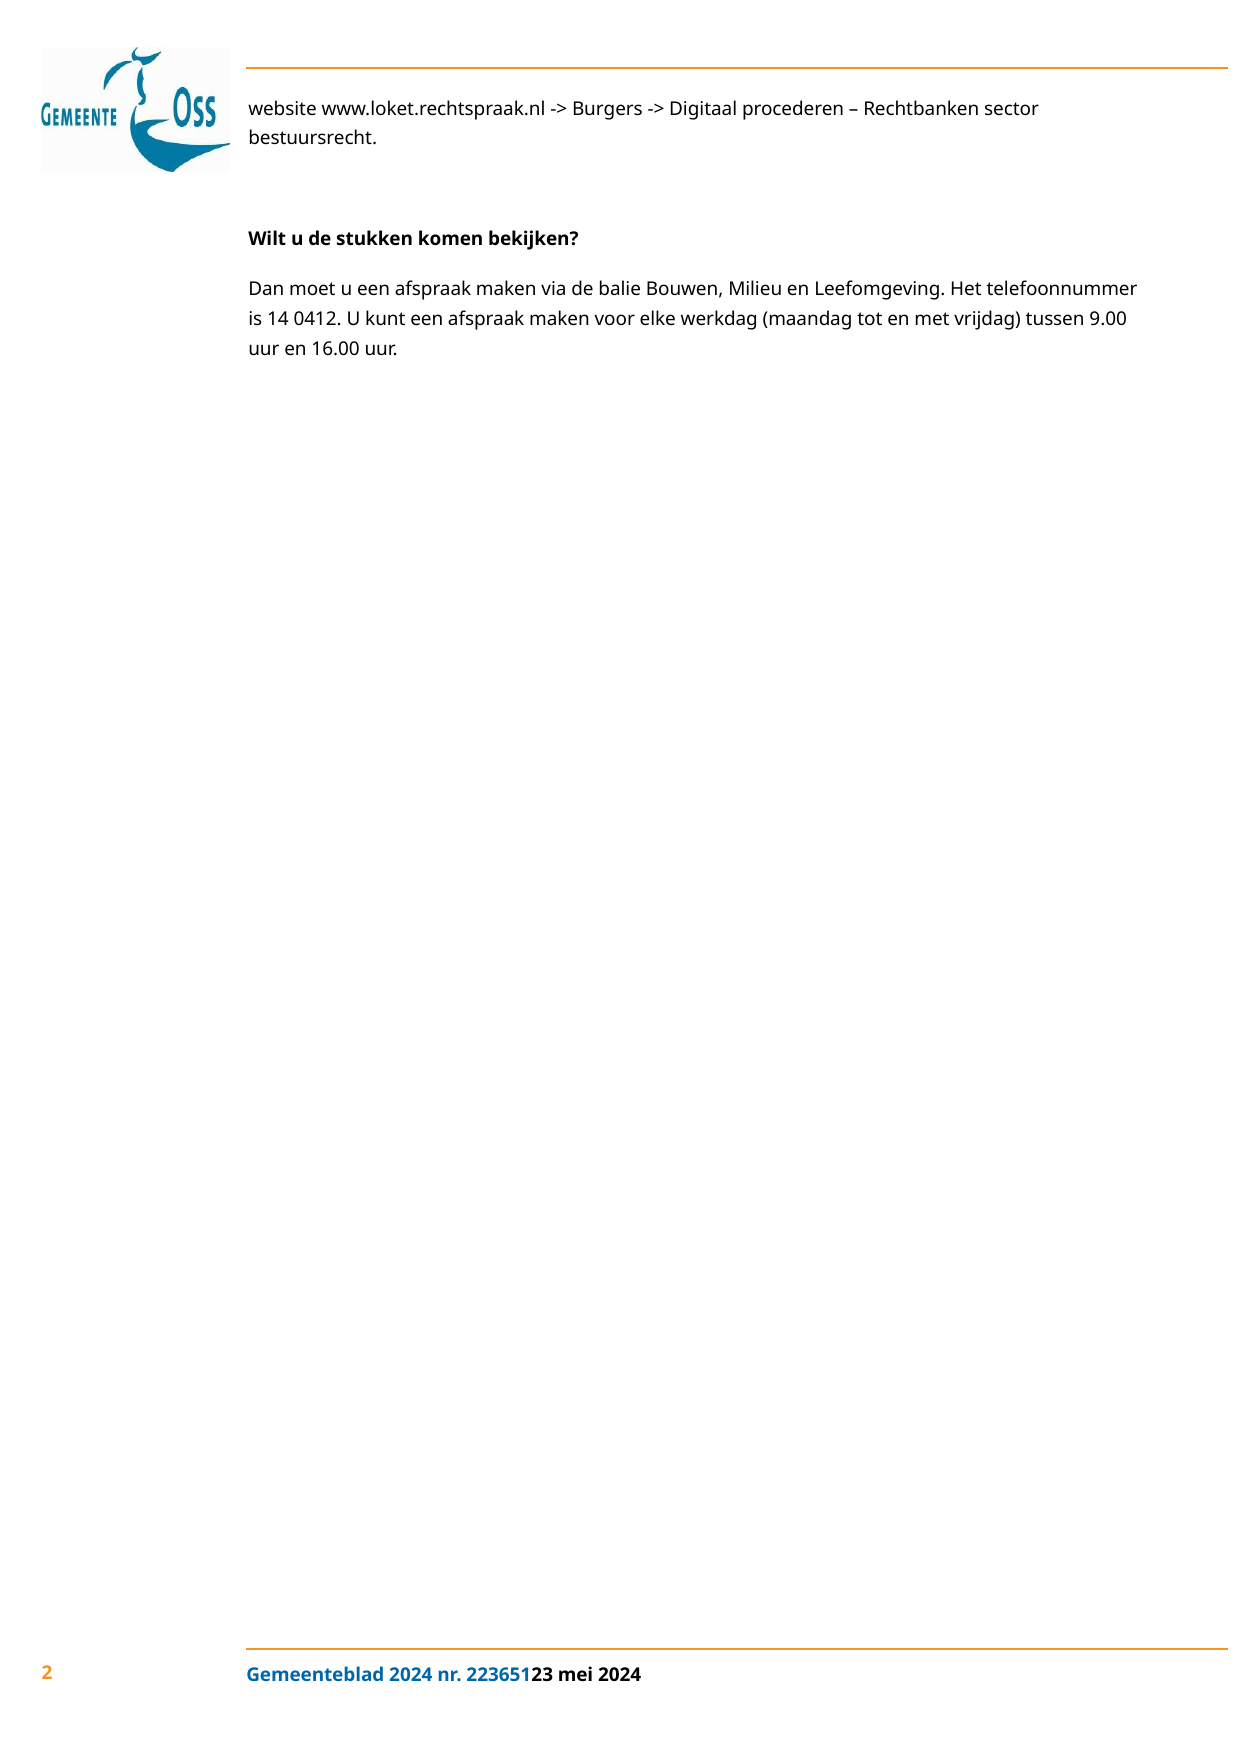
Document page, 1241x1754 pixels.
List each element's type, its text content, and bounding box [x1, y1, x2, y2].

picture [41, 47, 231, 172]
text Dan moet u een afspraak maken via de balie Bouwen, Milieu en Leefomgeving. Het telefoonnummer is 14 0412. U kunt een afspraak maken voor elke werkdag (maandag tot en met vrijdag) tussen 9.00 uur en 16.00 uur. [248, 276, 1152, 361]
text Wilt u de stukken komen bekijken? [248, 225, 1152, 251]
text website www.loket.rechtspraak.nl -> Burgers -> Digitaal procederen – Rechtbanken sector bestuursrecht. [248, 95, 1152, 150]
